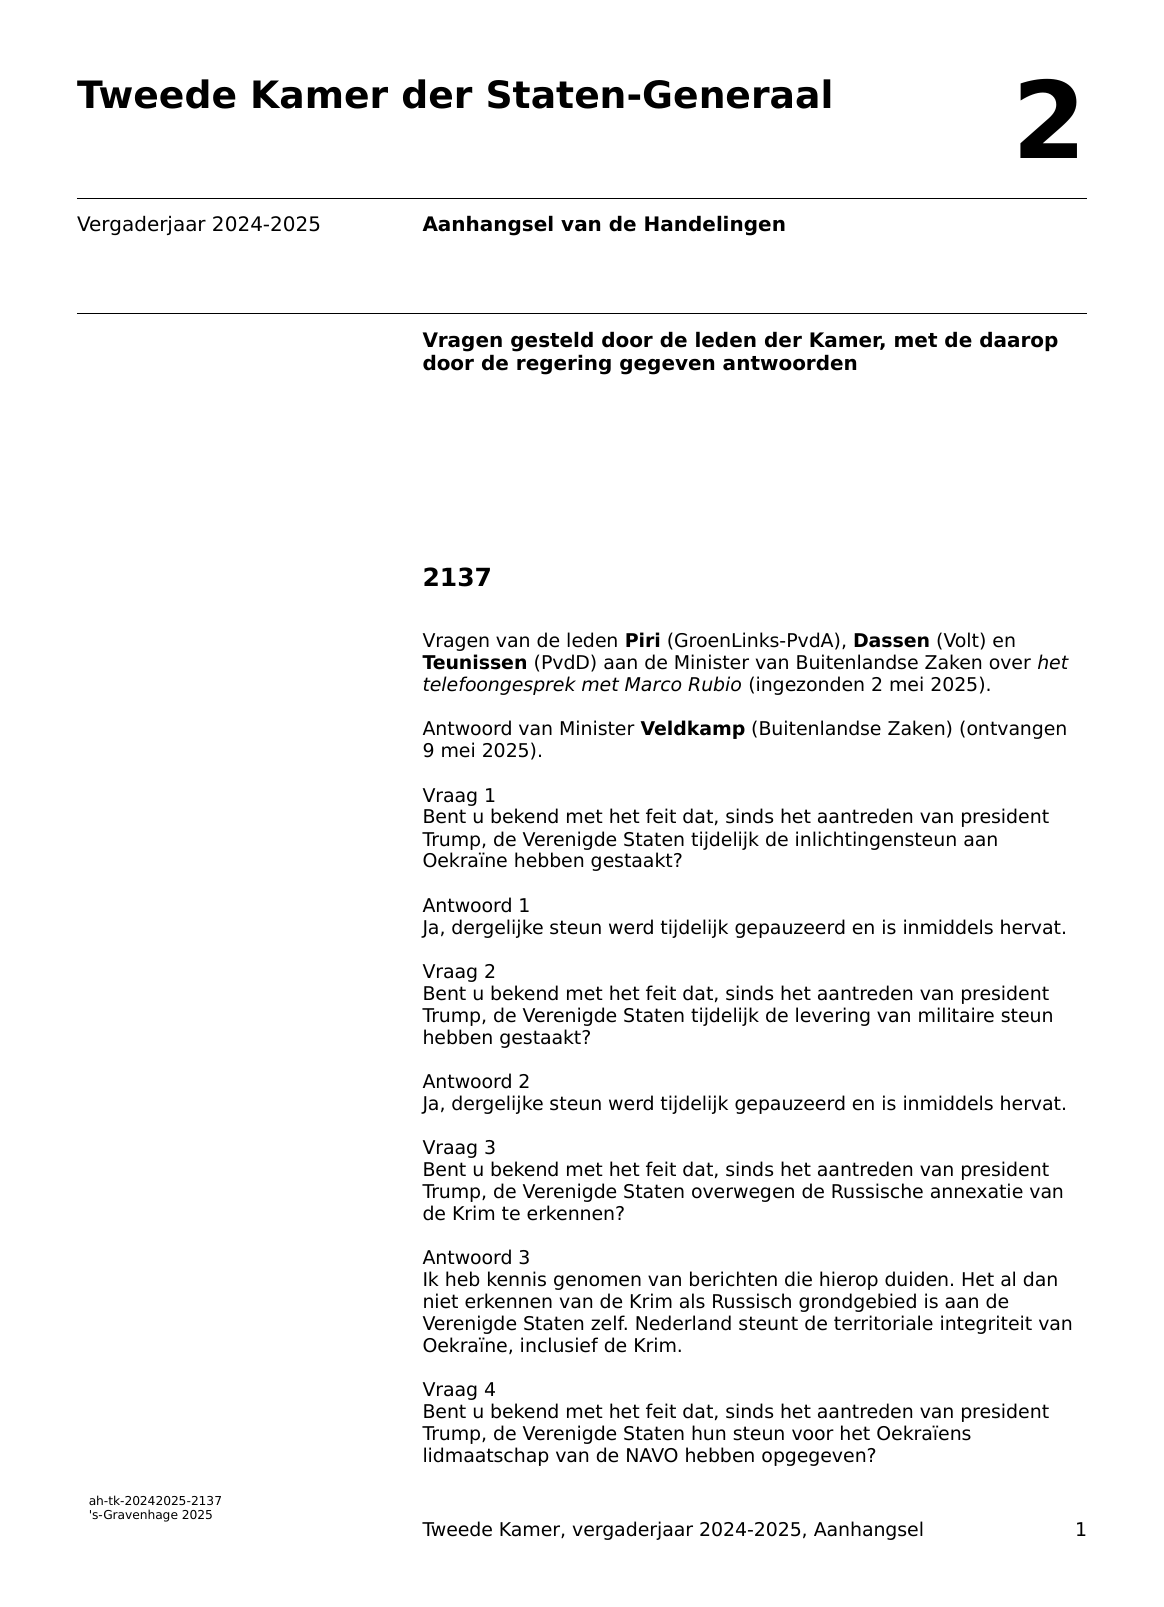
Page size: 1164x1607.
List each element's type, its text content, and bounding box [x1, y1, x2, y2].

table_cell [77, 314, 422, 375]
table_cell Vergaderjaar 2024-2025 [77, 199, 422, 313]
text Vraag 3 [422, 1137, 1087, 1159]
text ah-tk-20242025-2137 [88, 1494, 323, 1508]
text Bent u bekend met het feit dat, sinds het aantreden van president Trump, de Verenigde Staten hun steun voor het Oekraïens lidmaatschap van de NAVO hebben opgegeven? [422, 1401, 1087, 1467]
text Antwoord 2 [422, 1071, 1087, 1093]
text 's-Gravenhage 2025 [88, 1508, 323, 1522]
table_cell Aanhangsel van de Handelingen [422, 199, 1087, 313]
text Antwoord 3 [422, 1247, 1087, 1269]
table_header Tweede Kamer der Staten-Generaal [77, 59, 886, 198]
text Antwoord van Minister Veldkamp (Buitenlandse Zaken) (ontvangen 9 mei 2025). [422, 718, 1087, 762]
text Vragen van de leden Piri (GroenLinks-PvdA), Dassen (Volt) en Teunissen (PvdD) aan de Minister van Buitenlandse Zaken over het telefoongesprek met Marco Rubio (ingezonden 2 mei 2025). [422, 630, 1087, 696]
text Ik heb kennis genomen van berichten die hierop duiden. Het al dan niet erkennen van de Krim als Russisch grondgebied is aan de Verenigde Staten zelf. Nederland steunt de territoriale integriteit van Oekraïne, inclusief de Krim. [422, 1269, 1087, 1357]
table_cell Vragen gesteld door de leden der Kamer, met de daarop door de regering gegeven antwoorden [422, 314, 1087, 375]
text Ja, dergelijke steun werd tijdelijk gepauzeerd en is inmiddels hervat. [422, 917, 1087, 938]
text Ja, dergelijke steun werd tijdelijk gepauzeerd en is inmiddels hervat. [422, 1093, 1087, 1115]
table_header 2 [886, 59, 1087, 198]
text Antwoord 1 [422, 894, 1087, 917]
text Vraag 2 [422, 961, 1087, 983]
text 2137 [422, 563, 1087, 592]
text Bent u bekend met het feit dat, sinds het aantreden van president Trump, de Verenigde Staten overwegen de Russische annexatie van de Krim te erkennen? [422, 1159, 1087, 1225]
text Bent u bekend met het feit dat, sinds het aantreden van president Trump, de Verenigde Staten tijdelijk de levering van militaire steun hebben gestaakt? [422, 983, 1087, 1049]
text Vraag 1 [422, 784, 1087, 806]
text Bent u bekend met het feit dat, sinds het aantreden van president Trump, de Verenigde Staten tijdelijk de inlichtingensteun aan Oekraïne hebben gestaakt? [422, 806, 1087, 872]
text Vraag 4 [422, 1379, 1087, 1401]
